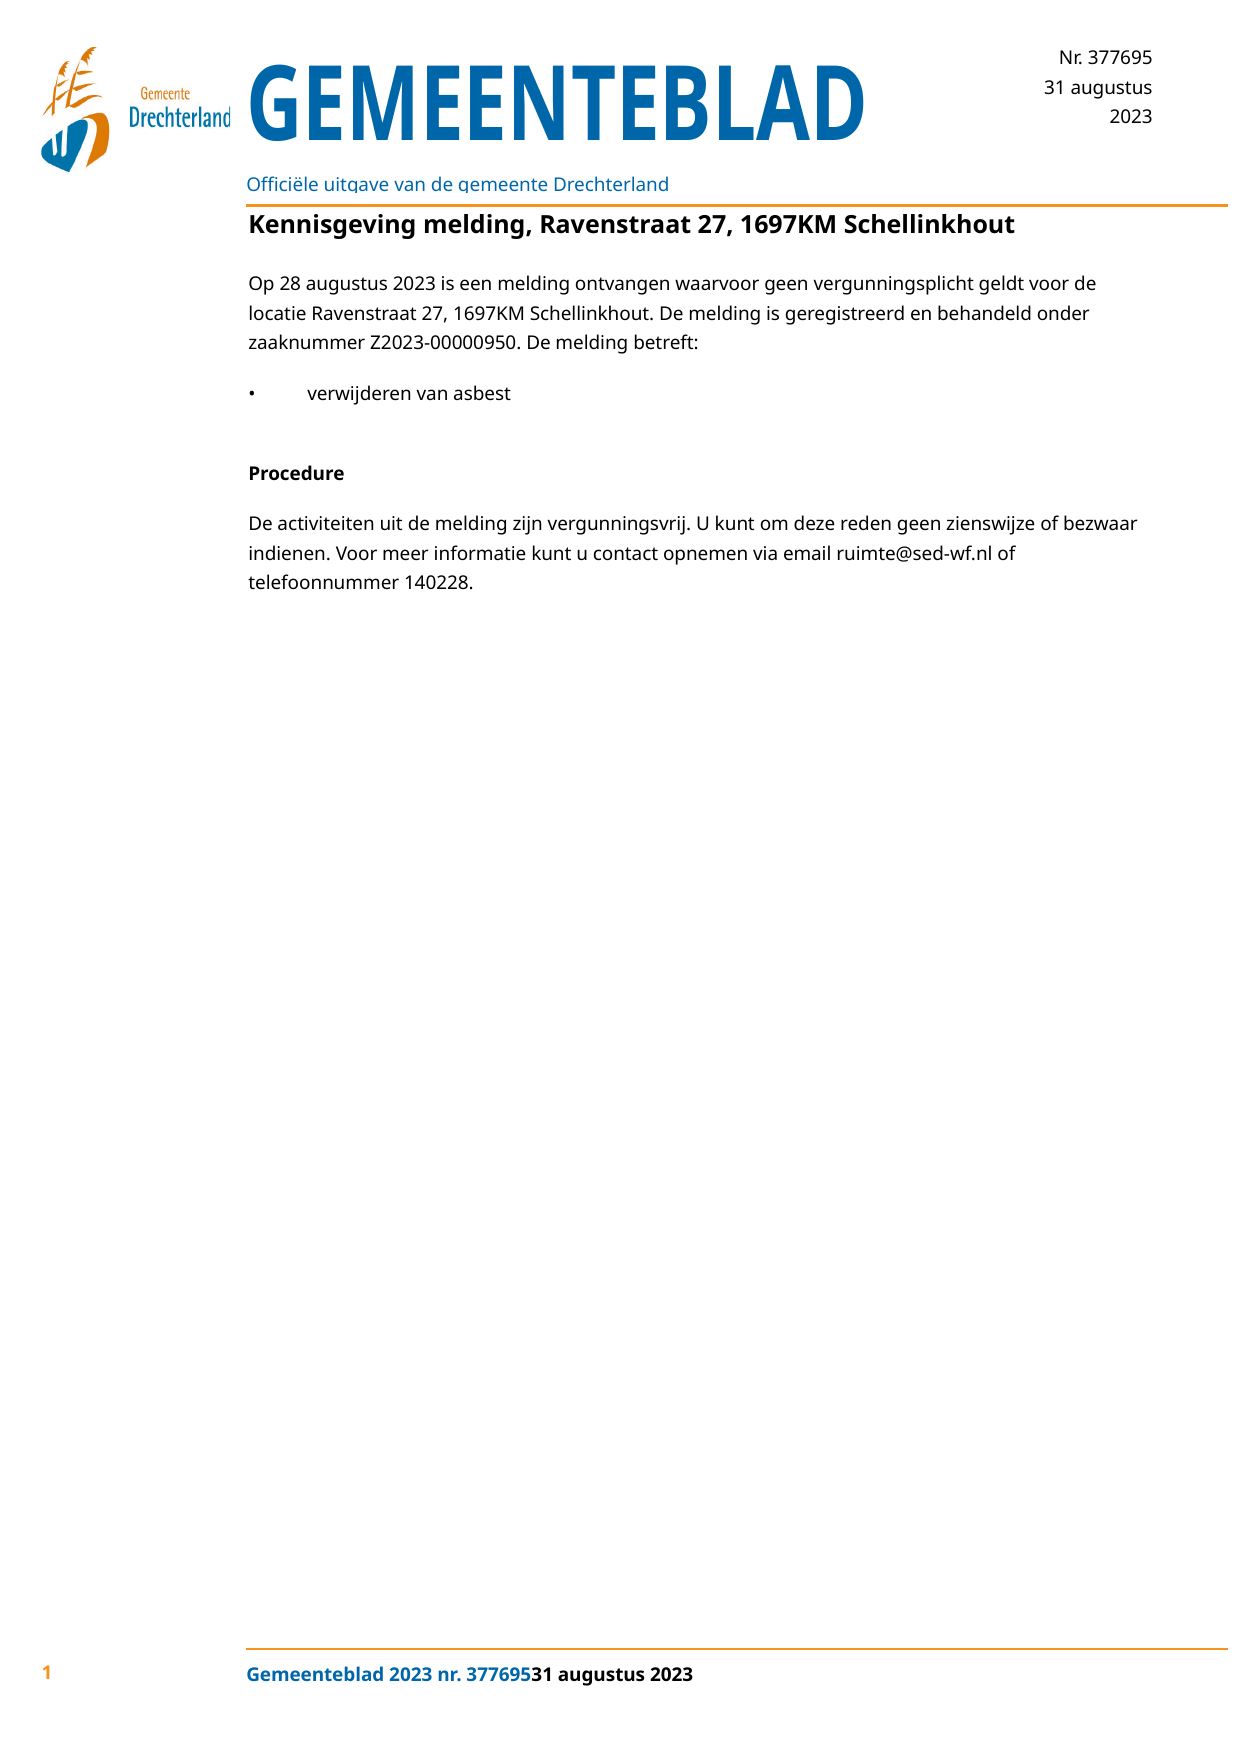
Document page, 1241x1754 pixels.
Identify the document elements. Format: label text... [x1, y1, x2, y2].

text De activiteiten uit de melding zijn vergunningsvrij. U kunt om deze reden geen zienswijze of bezwaar indienen. Voor meer informatie kunt u contact opnemen via email ruimte@sed-wf.nl of telefoonnummer 140228. [248, 510, 1152, 595]
picture [226, 115, 231, 124]
list verwijderen van asbest [248, 380, 1152, 406]
picture [41, 158, 64, 172]
picture [41, 47, 231, 172]
text Procedure [248, 460, 1152, 486]
text Kennisgeving melding, Ravenstraat 27, 1697KM Schellinkhout [248, 207, 1152, 241]
text Op 28 augustus 2023 is een melding ontvangen waarvoor geen vergunningsplicht geldt voor de locatie Ravenstraat 27, 1697KM Schellinkhout. De melding is geregistreerd en behandeld onder zaaknummer Z2023-00000950. De melding betreft: [248, 270, 1152, 355]
